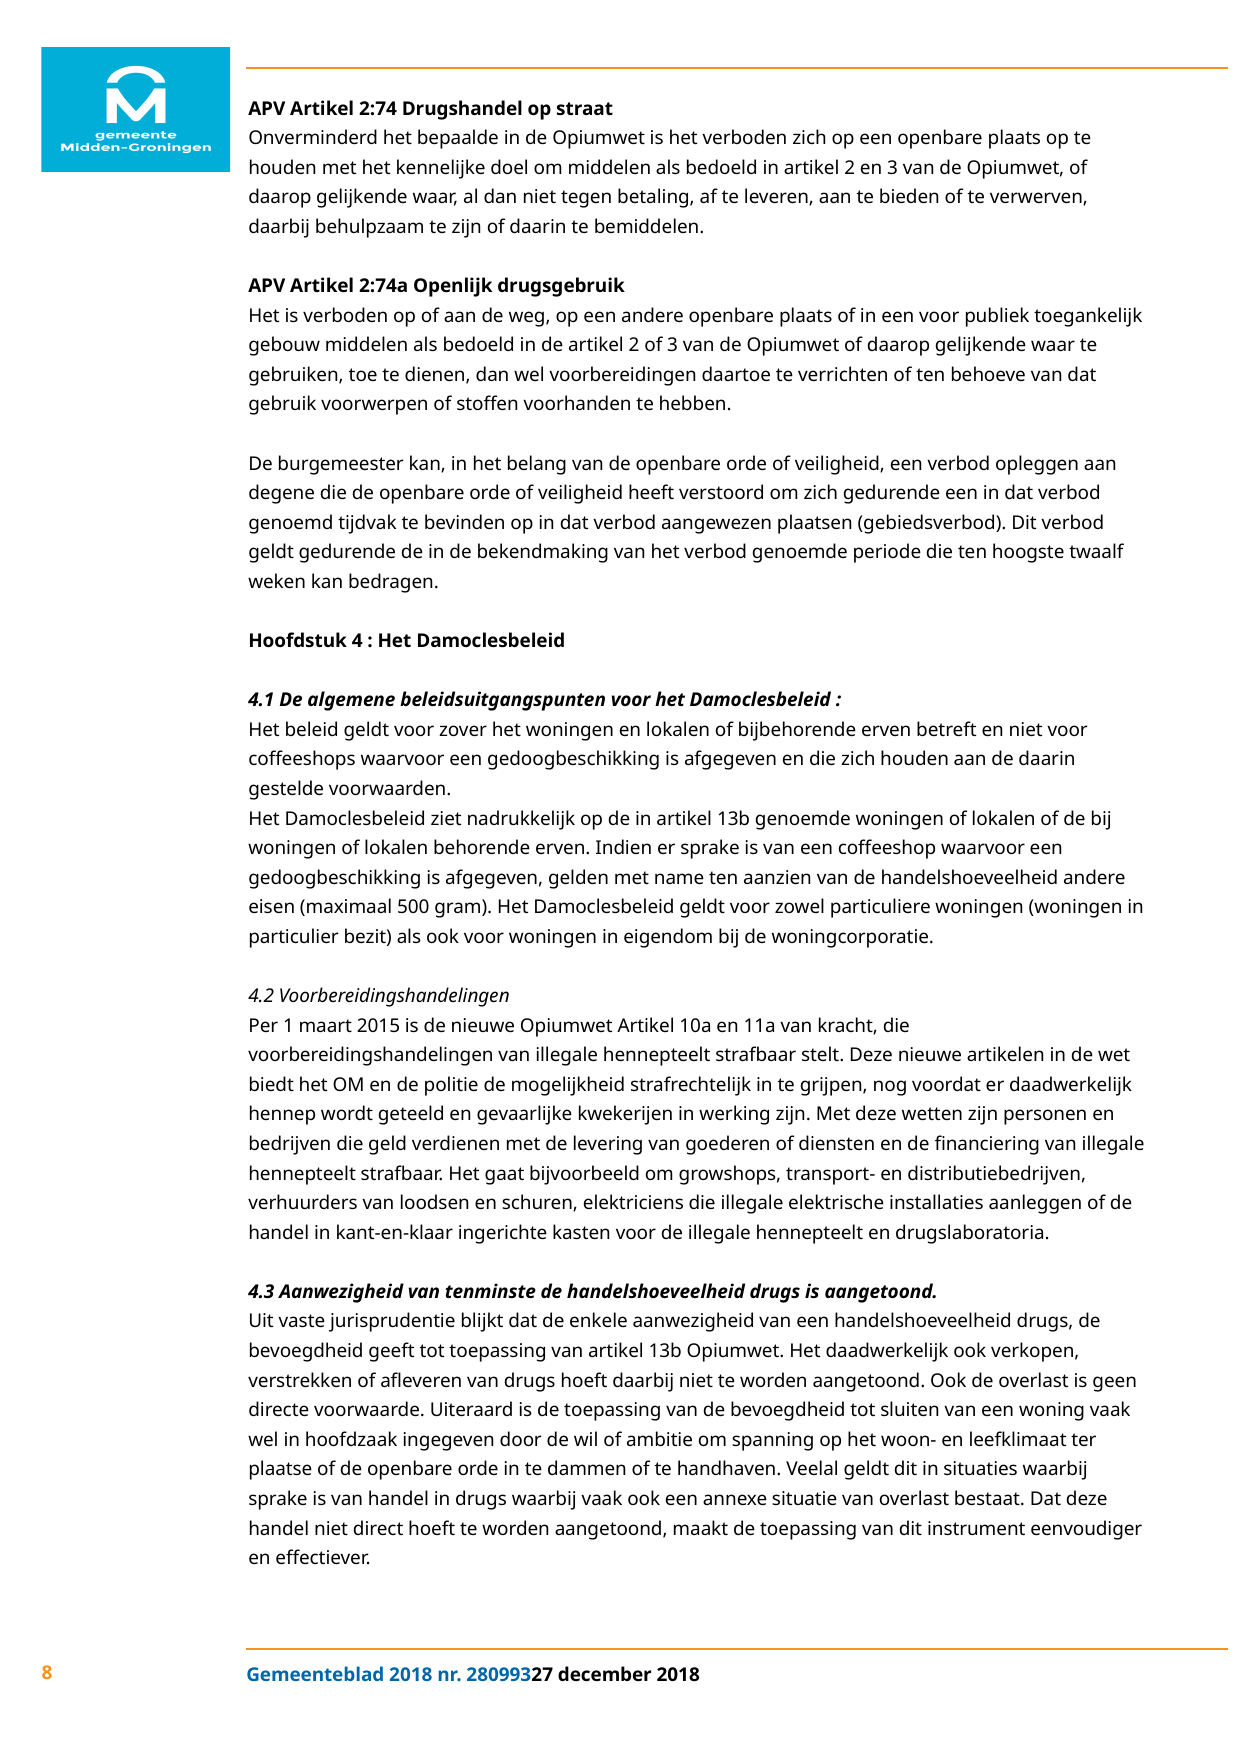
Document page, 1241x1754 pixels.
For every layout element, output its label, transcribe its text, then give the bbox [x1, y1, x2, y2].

text Het is verboden op of aan de weg, op een andere openbare plaats of in een voor publiek toegankelijk gebouw middelen als bedoeld in de artikel 2 of 3 van de Opiumwet of daarop gelijkende waar te gebruiken, toe te dienen, dan wel voorbereidingen daartoe te verrichten of ten behoeve van dat gebruik voorwerpen of stoffen voorhanden te hebben. [248, 302, 1152, 416]
picture [108, 66, 164, 82]
text Het Damoclesbeleid ziet nadrukkelijk op de in artikel 13b genoemde woningen of lokalen of de bij woningen of lokalen behorende erven. Indien er sprake is van een coffeeshop waarvoor een gedoogbeschikking is afgegeven, gelden met name ten aanzien van de handelshoeveelheid andere eisen (maximaal 500 gram). Het Damoclesbeleid geldt voor zowel particuliere woningen (woningen in particulier bezit) als ook voor woningen in eigendom bij de woningcorporatie. [248, 805, 1152, 949]
text Per 1 maart 2015 is de nieuwe Opiumwet Artikel 10a en 11a van kracht, die voorbereidingshandelingen van illegale hennepteelt strafbaar stelt. Deze nieuwe artikelen in de wet biedt het OM en de politie de mogelijkheid strafrechtelijk in te grijpen, nog voordat er daadwerkelijk hennep wordt geteeld en gevaarlijke kwekerijen in werking zijn. Met deze wetten zijn personen en bedrijven die geld verdienen met de levering van goederen of diensten en de financiering van illegale hennepteelt strafbaar. Het gaat bijvoorbeeld om growshops, transport- en distributiebedrijven, verhuurders van loodsen en schuren, elektriciens die illegale elektrische installaties aanleggen of de handel in kant-en-klaar ingerichte kasten voor de illegale hennepteelt en drugslaboratoria. [248, 1012, 1152, 1245]
text Onverminderd het bepaalde in de Opiumwet is het verboden zich op een openbare plaats op te houden met het kennelijke doel om middelen als bedoeld in artikel 2 en 3 van de Opiumwet, of daarop gelijkende waar, al dan niet tegen betaling, af te leveren, aan te bieden of te verwerven, daarbij behulpzaam te zijn of daarin te bemiddelen. [248, 124, 1152, 239]
text Hoofdstuk 4 : Het Damoclesbeleid [248, 627, 1152, 653]
text Het beleid geldt voor zover het woningen en lokalen of bijbehorende erven betreft en niet voor coffeeshops waarvoor een gedoogbeschikking is afgegeven en die zich houden aan de daarin gestelde voorwaarden. [248, 716, 1152, 801]
text 4.3 Aanwezigheid van tenminste de handelshoeveelheid drugs is aangetoond. [248, 1278, 1152, 1304]
text APV Artikel 2:74 Drugshandel op straat [248, 95, 1152, 121]
text De burgemeester kan, in het belang van de openbare orde of veiligheid, een verbod opleggen aan degene die de openbare orde of veiligheid heeft verstoord om zich gedurende een in dat verbod genoemd tijdvak te bevinden op in dat verbod aangewezen plaatsen (gebiedsverbod). Dit verbod geldt gedurende de in de bekendmaking van het verbod genoemde periode die ten hoogste twaalf weken kan bedragen. [248, 450, 1152, 594]
text 4.2 Voorbereidingshandelingen [248, 982, 1152, 1008]
text 4.1 De algemene beleidsuitgangspunten voor het Damoclesbeleid : [248, 686, 1152, 712]
picture [184, 146, 190, 153]
text APV Artikel 2:74a Openlijk drugsgebruik [248, 272, 1152, 298]
text Uit vaste jurisprudentie blijkt dat de enkele aanwezigheid van een handelshoeveelheid drugs, de bevoegdheid geeft tot toepassing van artikel 13b Opiumwet. Het daadwerkelijk ook verkopen, verstrekken of afleveren van drugs hoeft daarbij niet te worden aangetoond. Ook de overlast is geen directe voorwaarde. Uiteraard is de toepassing van de bevoegdheid tot sluiten van een woning vaak wel in hoofdzaak ingegeven door de wil of ambitie om spanning op het woon- en leefklimaat ter plaatse of de openbare orde in te dammen of te handhaven. Veelal geldt dit in situaties waarbij sprake is van handel in drugs waarbij vaak ook een annexe situatie van overlast bestaat. Dat deze handel niet direct hoeft te worden aangetoond, maakt de toepassing van dit instrument eenvoudiger en effectiever. [248, 1308, 1152, 1570]
picture [107, 89, 165, 122]
